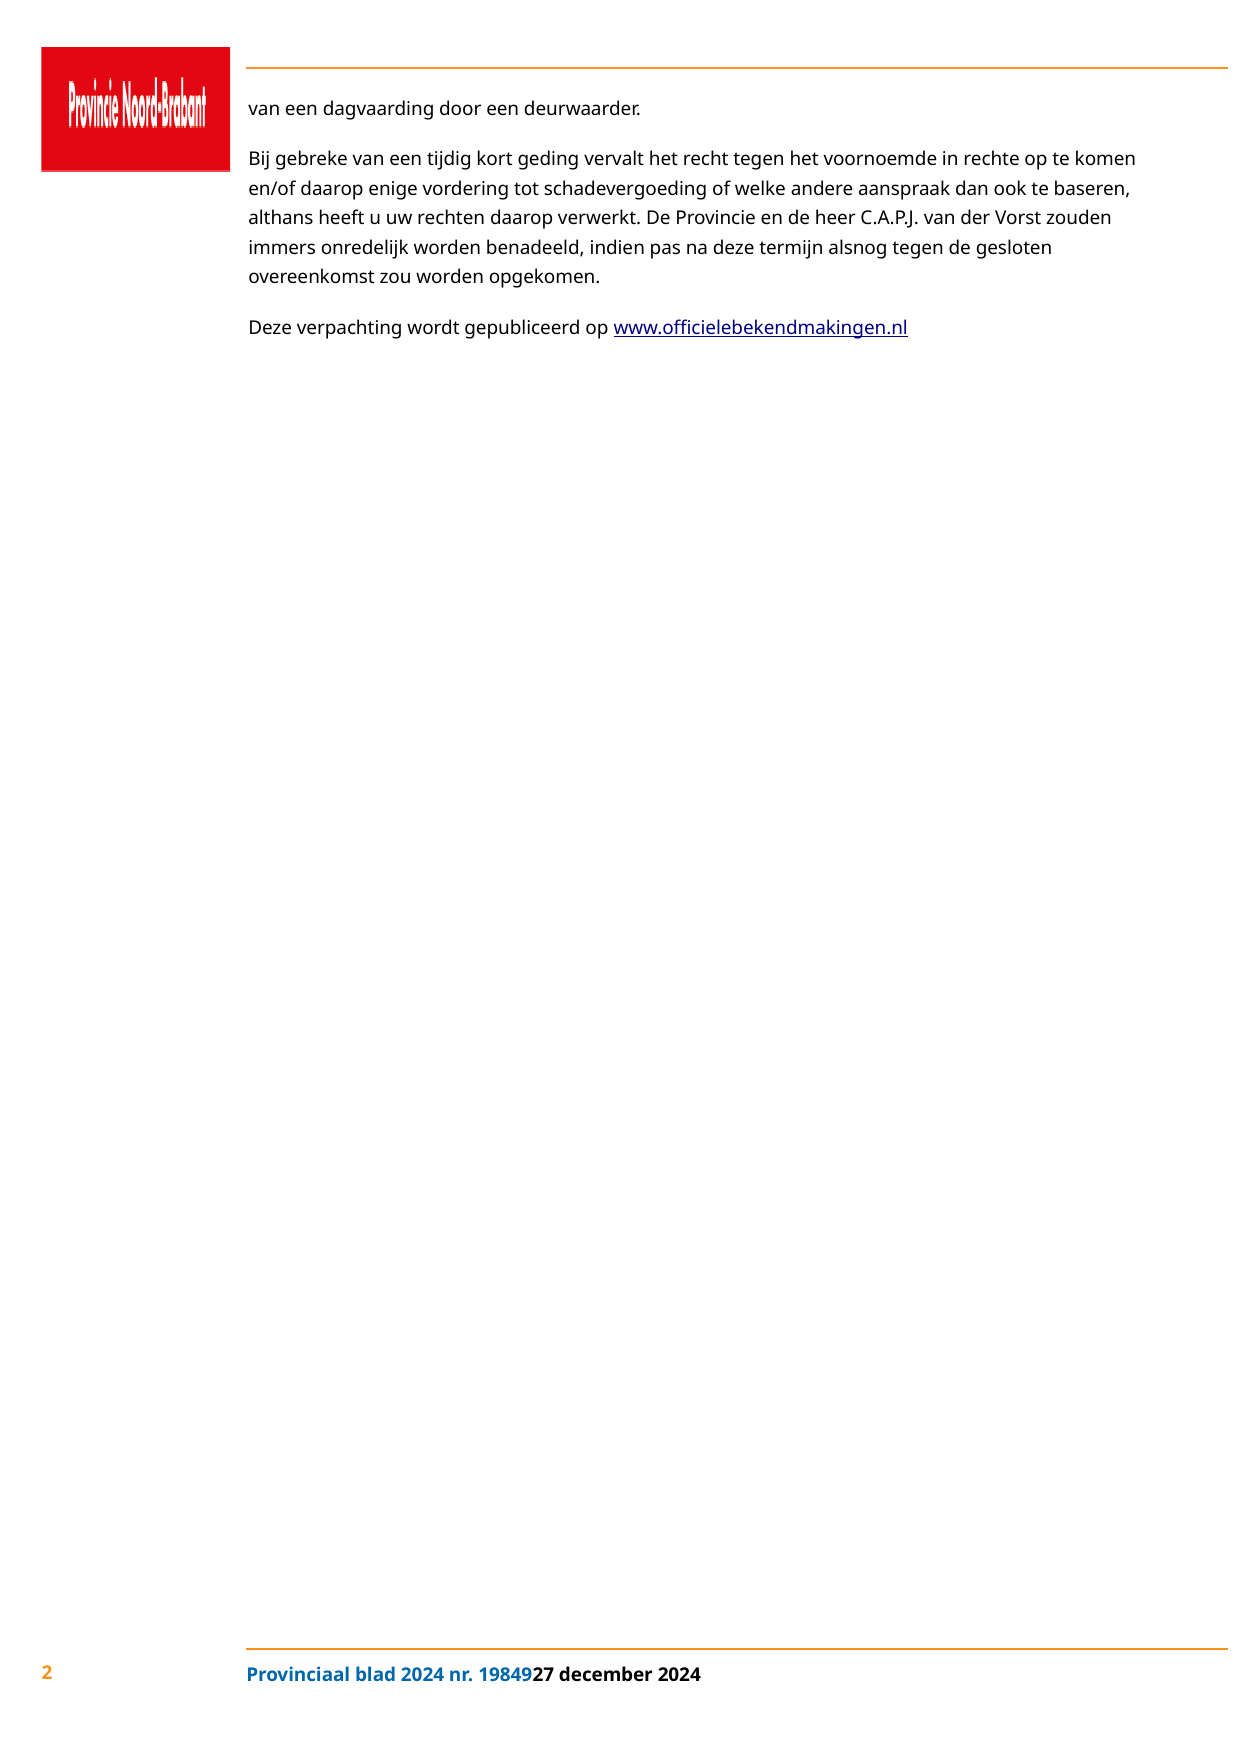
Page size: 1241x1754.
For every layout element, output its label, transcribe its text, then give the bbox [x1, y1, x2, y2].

text van een dagvaarding door een deurwaarder. [248, 95, 1152, 121]
text Deze verpachting wordt gepubliceerd op www.officielebekendmakingen.nl [248, 314, 1152, 340]
picture [41, 47, 231, 172]
text Bij gebreke van een tijdig kort geding vervalt het recht tegen het voornoemde in rechte op te komen en/of daarop enige vordering tot schadevergoeding of welke andere aanspraak dan ook te baseren, althans heeft u uw rechten daarop verwerkt. De Provincie en de heer C.A.P.J. van der Vorst zouden immers onredelijk worden benadeeld, indien pas na deze termijn alsnog tegen de gesloten overeenkomst zou worden opgekomen. [248, 145, 1152, 289]
